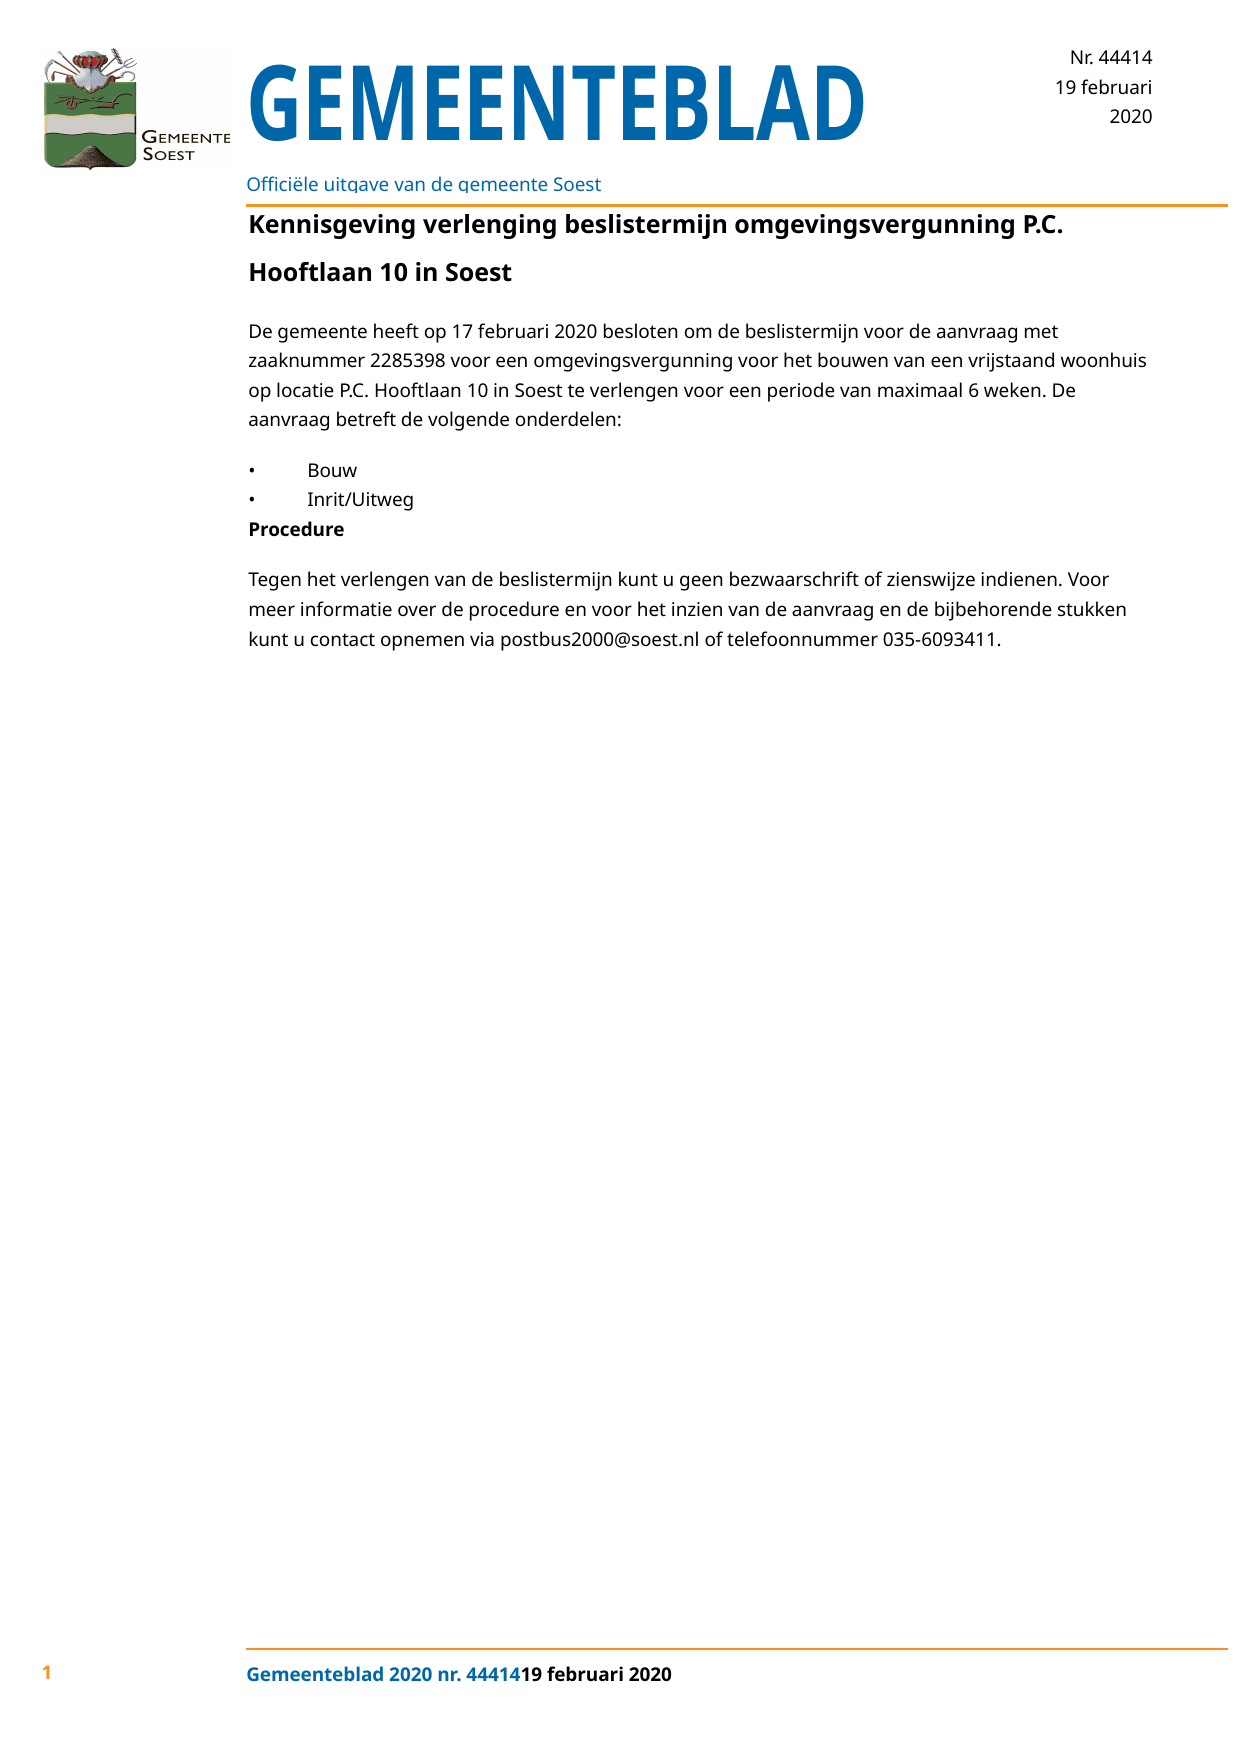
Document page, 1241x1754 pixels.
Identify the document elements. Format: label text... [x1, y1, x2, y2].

list Inrit/Uitweg [248, 487, 1152, 512]
text Kennisgeving verlenging beslistermijn omgevingsvergunning P.C. Hooftlaan 10 in Soest [248, 207, 1152, 288]
picture [41, 47, 231, 172]
text Procedure [248, 516, 1152, 542]
text Tegen het verlengen van de beslistermijn kunt u geen bezwaarschrift of zienswijze indienen. Voor meer informatie over de procedure en voor het inzien van de aanvraag en de bijbehorende stukken kunt u contact opnemen via postbus2000@soest.nl of telefoonnummer 035-6093411. [248, 567, 1152, 652]
text De gemeente heeft op 17 februari 2020 besloten om de beslistermijn voor de aanvraag met zaaknummer 2285398 voor een omgevingsvergunning voor het bouwen van een vrijstaand woonhuis op locatie P.C. Hooftlaan 10 in Soest te verlengen voor een periode van maximaal 6 weken. De aanvraag betreft de volgende onderdelen: [248, 318, 1152, 432]
list Bouw [248, 457, 1152, 483]
